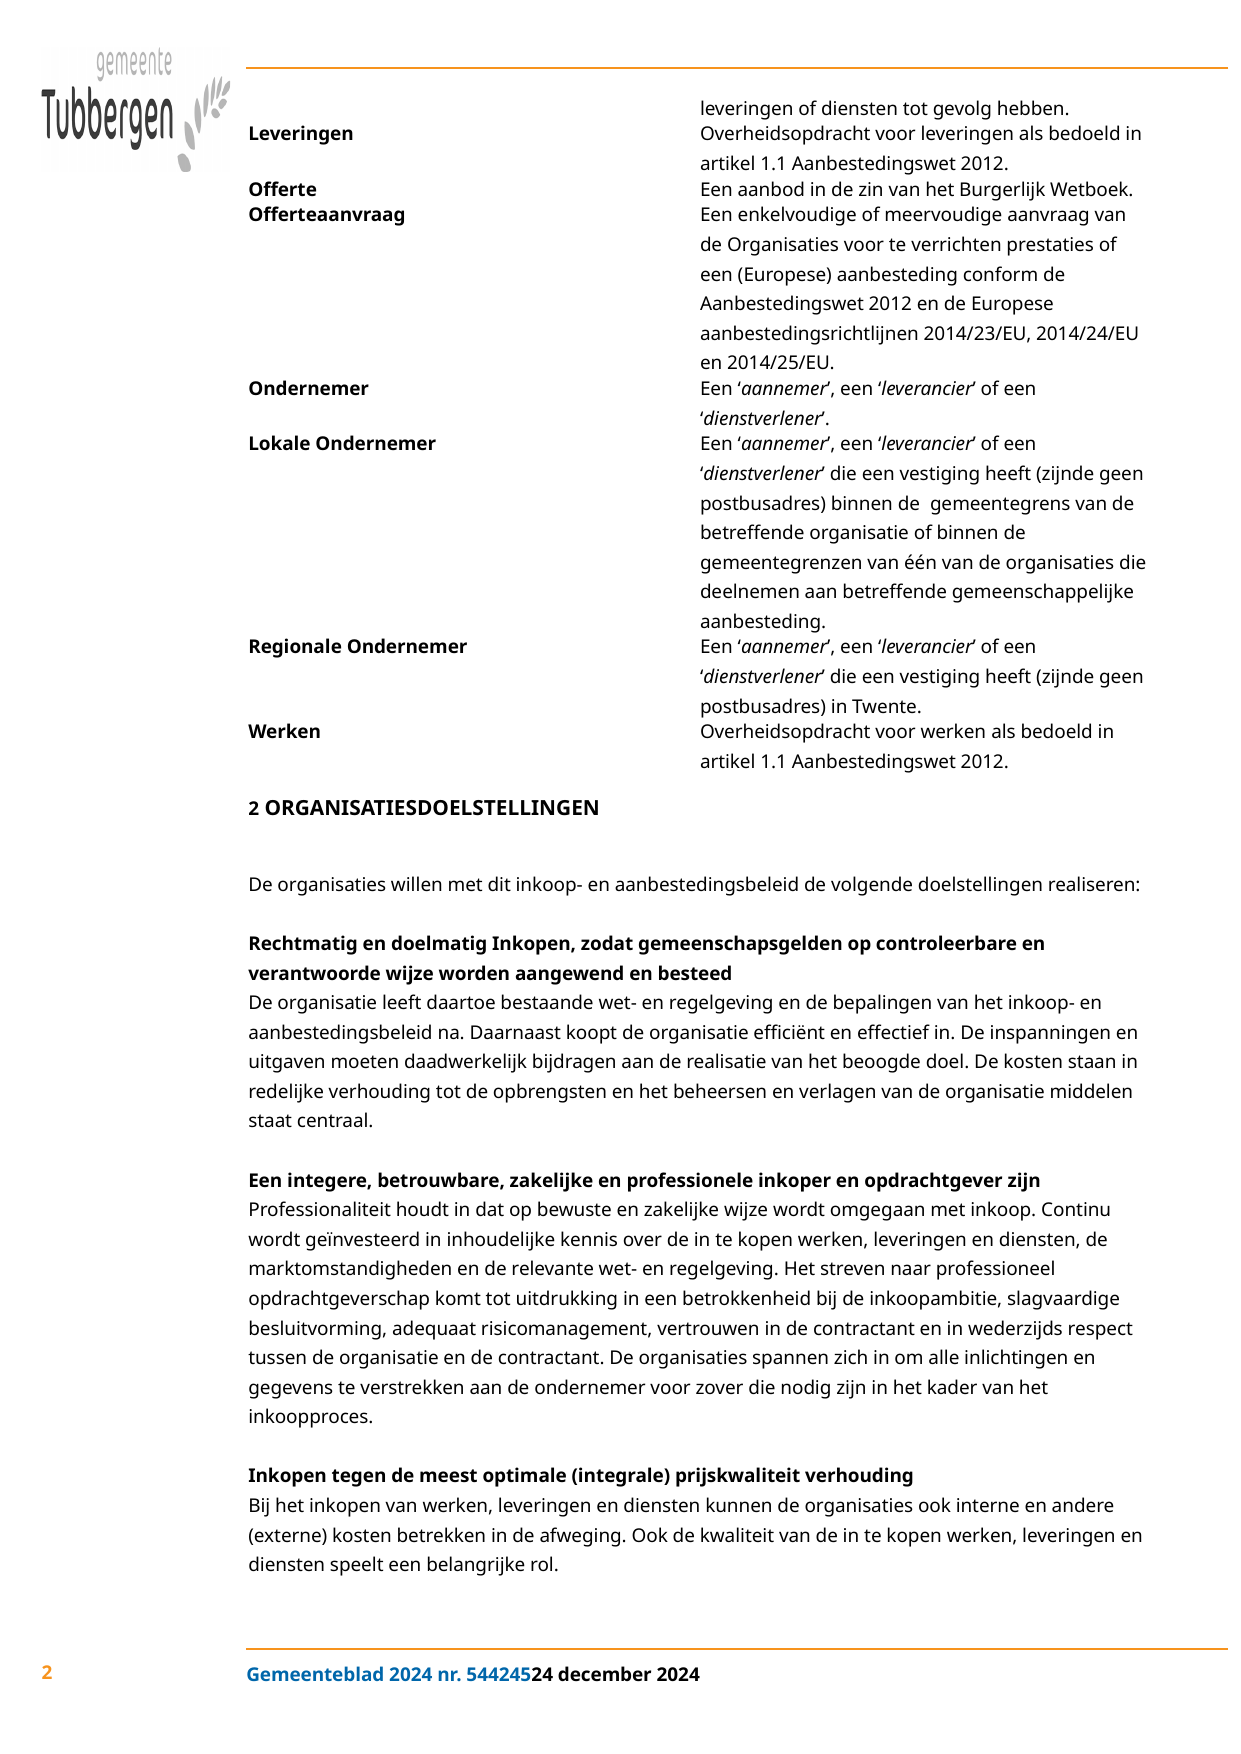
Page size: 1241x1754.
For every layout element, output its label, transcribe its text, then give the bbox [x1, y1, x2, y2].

table_cell Een ‘aannemer’, een ‘leverancier’ of een ‘dienstverlener’ die een vestiging heeft (zijnde geen postbusadres) binnen de gemeentegrens van de betreffende organisatie of binnen de gemeentegrenzen van één van de organisaties die deelnemen aan betreffende gemeenschappelijke aanbesteding. [700, 431, 1152, 634]
table_cell Leveringen [248, 121, 700, 176]
text De organisaties willen met dit inkoop- en aanbestedingsbeleid de volgende doelstellingen realiseren: [248, 871, 1152, 897]
table_cell Een enkelvoudige of meervoudige aanvraag van de Organisaties voor te verrichten prestaties of een (Europese) aanbesteding conform de Aanbestedingswet 2012 en de Europese aanbestedingsrichtlijnen 2014/23/EU, 2014/24/EU en 2014/25/EU. [700, 202, 1152, 375]
table_cell Offerteaanvraag [248, 202, 700, 375]
text Rechtmatig en doelmatig Inkopen, zodat gemeenschapsgelden op controleerbare en verantwoorde wijze worden aangewend en besteed [248, 930, 1152, 985]
table_cell Een ‘aannemer’, een ‘leverancier’ of een ‘dienstverlener’. [700, 375, 1152, 431]
text De organisatie leeft daartoe bestaande wet- en regelgeving en de bepalingen van het inkoop- en aanbestedingsbeleid na. Daarnaast koopt de organisatie efficiënt en effectief in. De inspanningen en uitgaven moeten daadwerkelijk bijdragen aan de realisatie van het beoogde doel. De kosten staan in redelijke verhouding tot de opbrengsten en het beheersen en verlagen van de organisatie middelen staat centraal. [248, 989, 1152, 1133]
text Een integere, betrouwbare, zakelijke en professionele inkoper en opdrachtgever zijn [248, 1167, 1152, 1192]
table_cell Een ‘aannemer’, een ‘leverancier’ of een ‘dienstverlener’ die een vestiging heeft (zijnde geen postbusadres) in Twente. [700, 634, 1152, 719]
text 2 ORGANISATIESDOELSTELLINGEN [248, 793, 1152, 822]
table_cell [248, 95, 700, 121]
table_cell Lokale Ondernemer [248, 431, 700, 634]
table_cell Werken [248, 719, 700, 774]
table_cell Regionale Ondernemer [248, 634, 700, 719]
table_cell Ondernemer [248, 375, 700, 431]
picture [41, 47, 231, 172]
table_cell leveringen of diensten tot gevolg hebben. [700, 95, 1152, 121]
table_cell Offerte [248, 176, 700, 202]
table_cell Overheidsopdracht voor leveringen als bedoeld in artikel 1.1 Aanbestedingswet 2012. [700, 121, 1152, 176]
text Inkopen tegen de meest optimale (integrale) prijskwaliteit verhouding [248, 1463, 1152, 1488]
table_cell Overheidsopdracht voor werken als bedoeld in artikel 1.1 Aanbestedingswet 2012. [700, 719, 1152, 774]
text Professionaliteit houdt in dat op bewuste en zakelijke wijze wordt omgegaan met inkoop. Continu wordt geïnvesteerd in inhoudelijke kennis over de in te kopen werken, leveringen en diensten, de marktomstandigheden en de relevante wet- en regelgeving. Het streven naar professioneel opdrachtgeverschap komt tot uitdrukking in een betrokkenheid bij de inkoopambitie, slagvaardige besluitvorming, adequaat risicomanagement, vertrouwen in de contractant en in wederzijds respect tussen de organisatie en de contractant. De organisaties spannen zich in om alle inlichtingen en gegevens te verstrekken aan de ondernemer voor zover die nodig zijn in het kader van het inkoopproces. [248, 1196, 1152, 1429]
text Bij het inkopen van werken, leveringen en diensten kunnen de organisaties ook interne en andere (externe) kosten betrekken in de afweging. Ook de kwaliteit van de in te kopen werken, leveringen en diensten speelt een belangrijke rol. [248, 1492, 1152, 1577]
table_cell Een aanbod in de zin van het Burgerlijk Wetboek. [700, 176, 1152, 202]
